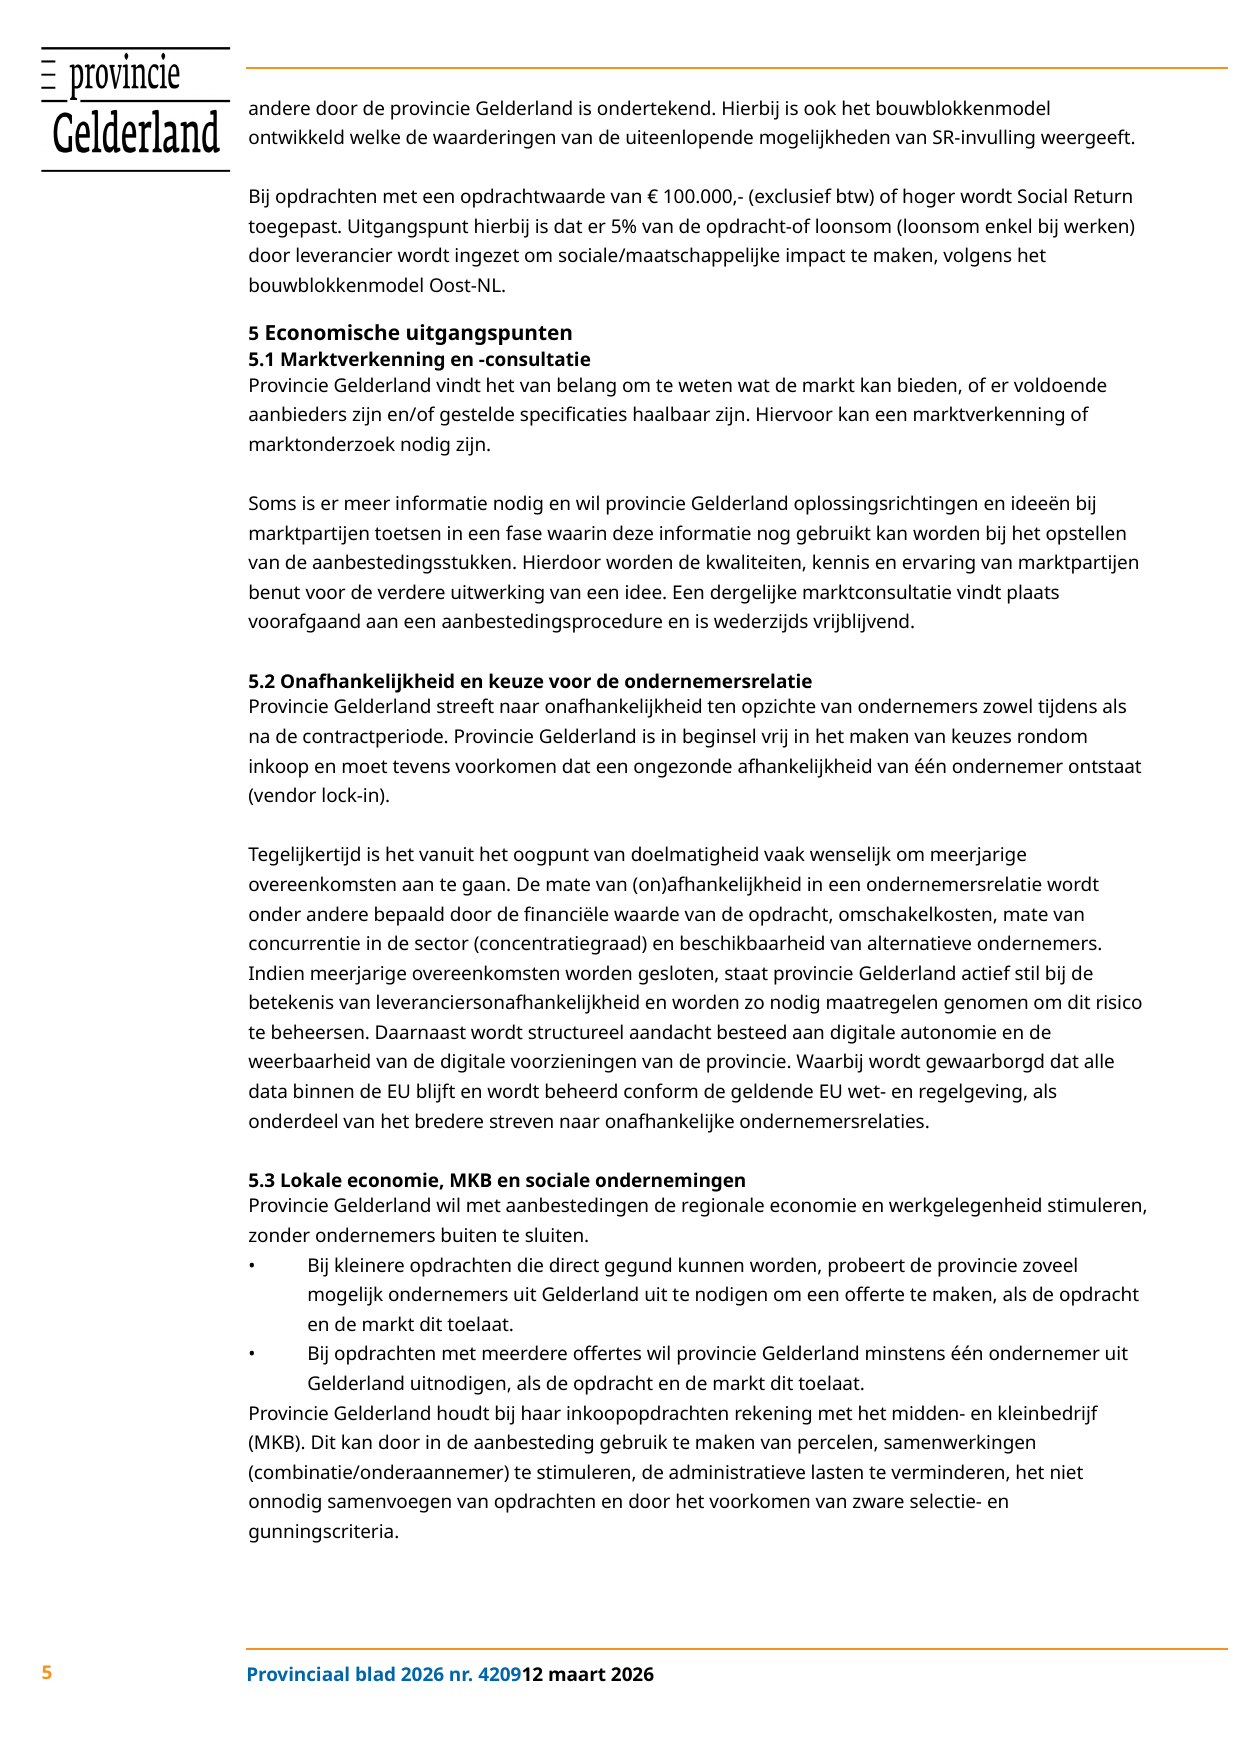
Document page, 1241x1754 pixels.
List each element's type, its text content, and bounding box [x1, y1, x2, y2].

text Tegelijkertijd is het vanuit het oogpunt van doelmatigheid vaak wenselijk om meerjarige overeenkomsten aan te gaan. De mate van (on)afhankelijkheid in een ondernemersrelatie wordt onder andere bepaald door de financiële waarde van de opdracht, omschakelkosten, mate van concurrentie in de sector (concentratiegraad) en beschikbaarheid van alternatieve ondernemers. Indien meerjarige overeenkomsten worden gesloten, staat provincie Gelderland actief stil bij de betekenis van leveranciersonafhankelijkheid en worden zo nodig maatregelen genomen om dit risico te beheersen. Daarnaast wordt structureel aandacht besteed aan digitale autonomie en de weerbaarheid van de digitale voorzieningen van de provincie. Waarbij wordt gewaarborgd dat alle data binnen de EU blijft en wordt beheerd conform de geldende EU wet- en regelgeving, als onderdeel van het bredere streven naar onafhankelijke ondernemersrelaties. [248, 842, 1152, 1133]
text 5.2 Onafhankelijkheid en keuze voor de ondernemersrelatie [248, 668, 1152, 694]
text Provincie Gelderland streeft naar onafhankelijkheid ten opzichte van ondernemers zowel tijdens als na de contractperiode. Provincie Gelderland is in beginsel vrij in het maken van keuzes rondom inkoop en moet tevens voorkomen dat een ongezonde afhankelijkheid van één ondernemer ontstaat (vendor lock-in). [248, 694, 1152, 808]
text Soms is er meer informatie nodig en wil provincie Gelderland oplossingsrichtingen en ideeën bij marktpartijen toetsen in een fase waarin deze informatie nog gebruikt kan worden bij het opstellen van de aanbestedingsstukken. Hierdoor worden de kwaliteiten, kennis en ervaring van marktpartijen benut voor de verdere uitwerking van een idee. Een dergelijke marktconsultatie vindt plaats voorafgaand aan een aanbestedingsprocedure en is wederzijds vrijblijvend. [248, 490, 1152, 634]
list Bij opdrachten met meerdere offertes wil provincie Gelderland minstens één ondernemer uit Gelderland uitnodigen, als de opdracht en de markt dit toelaat. [248, 1341, 1152, 1396]
text 5 Economische uitgangspunten [248, 318, 1152, 346]
text Provincie Gelderland wil met aanbestedingen de regionale economie en werkgelegenheid stimuleren, zonder ondernemers buiten te sluiten. [248, 1193, 1152, 1248]
text Bij opdrachten met een opdrachtwaarde van € 100.000,- (exclusief btw) of hoger wordt Social Return toegepast. Uitgangspunt hierbij is dat er 5% van de opdracht-of loonsom (loonsom enkel bij werken) door leverancier wordt ingezet om sociale/maatschappelijke impact te maken, volgens het bouwblokkenmodel Oost-NL. [248, 183, 1152, 298]
picture [41, 47, 231, 172]
text Provincie Gelderland houdt bij haar inkoopopdrachten rekening met het midden- en kleinbedrijf (MKB). Dit kan door in de aanbesteding gebruik te maken van percelen, samenwerkingen (combinatie/onderaannemer) te stimuleren, de administratieve lasten te verminderen, het niet onnodig samenvoegen van opdrachten en door het voorkomen van zware selectie- en gunningscriteria. [248, 1400, 1152, 1544]
text 5.1 Marktverkenning en -consultatie [248, 346, 1152, 372]
text andere door de provincie Gelderland is ondertekend. Hierbij is ook het bouwblokkenmodel ontwikkeld welke de waarderingen van de uiteenlopende mogelijkheden van SR-invulling weergeeft. [248, 95, 1152, 150]
text Provincie Gelderland vindt het van belang om te weten wat de markt kan bieden, of er voldoende aanbieders zijn en/of gestelde specificaties haalbaar zijn. Hiervoor kan een marktverkenning of marktonderzoek nodig zijn. [248, 372, 1152, 457]
list Bij kleinere opdrachten die direct gegund kunnen worden, probeert de provincie zoveel mogelijk ondernemers uit Gelderland uit te nodigen om een offerte te maken, als de opdracht en de markt dit toelaat. [248, 1252, 1152, 1337]
text 5.3 Lokale economie, MKB en sociale ondernemingen [248, 1167, 1152, 1193]
